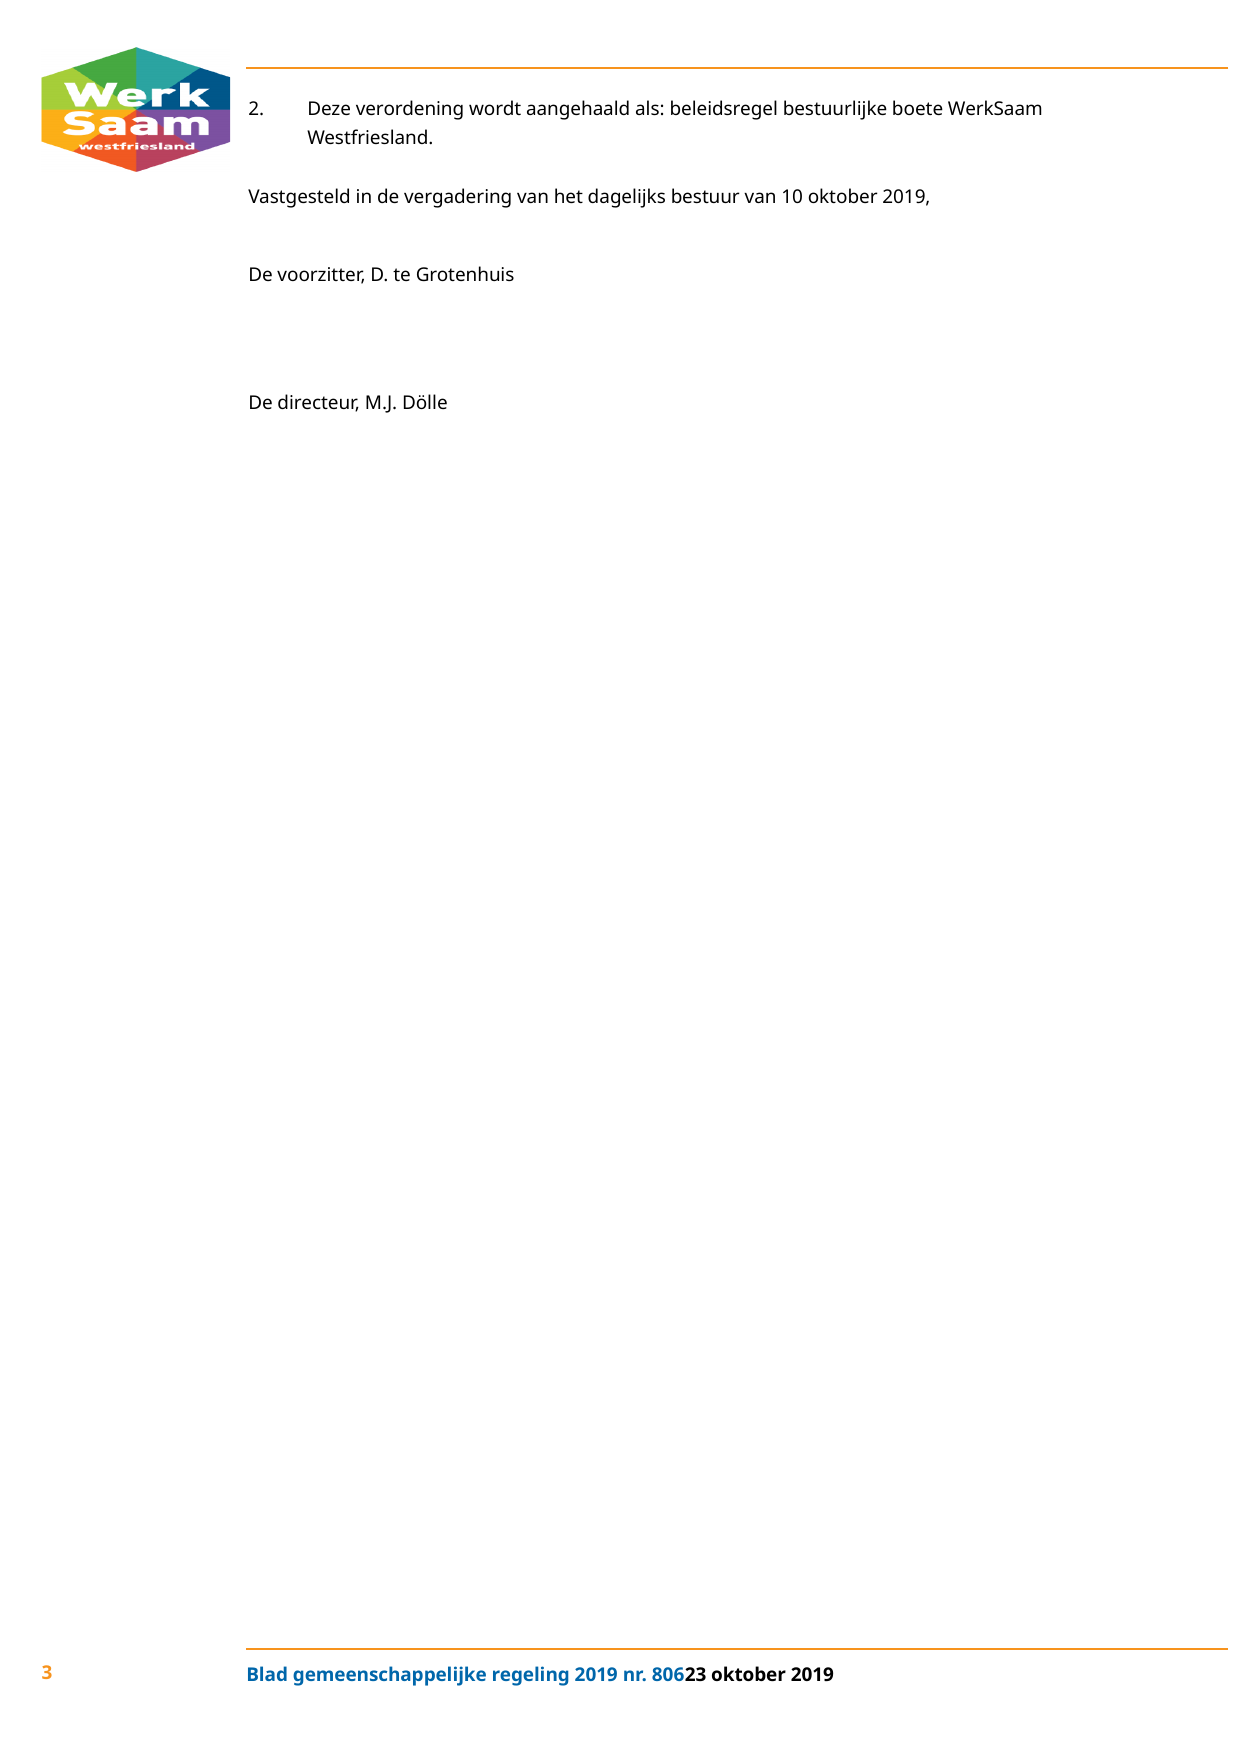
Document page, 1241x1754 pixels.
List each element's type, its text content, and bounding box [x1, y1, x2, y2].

text Vastgesteld in de vergadering van het dagelijks bestuur van 10 oktober 2019, [248, 183, 1152, 209]
text De directeur, M.J. Dölle [248, 389, 1152, 415]
text De voorzitter, D. te Grotenhuis [248, 261, 1152, 286]
picture [41, 47, 231, 172]
list Deze verordening wordt aangehaald als: beleidsregel bestuurlijke boete WerkSaam Westfriesland. [248, 95, 1152, 150]
